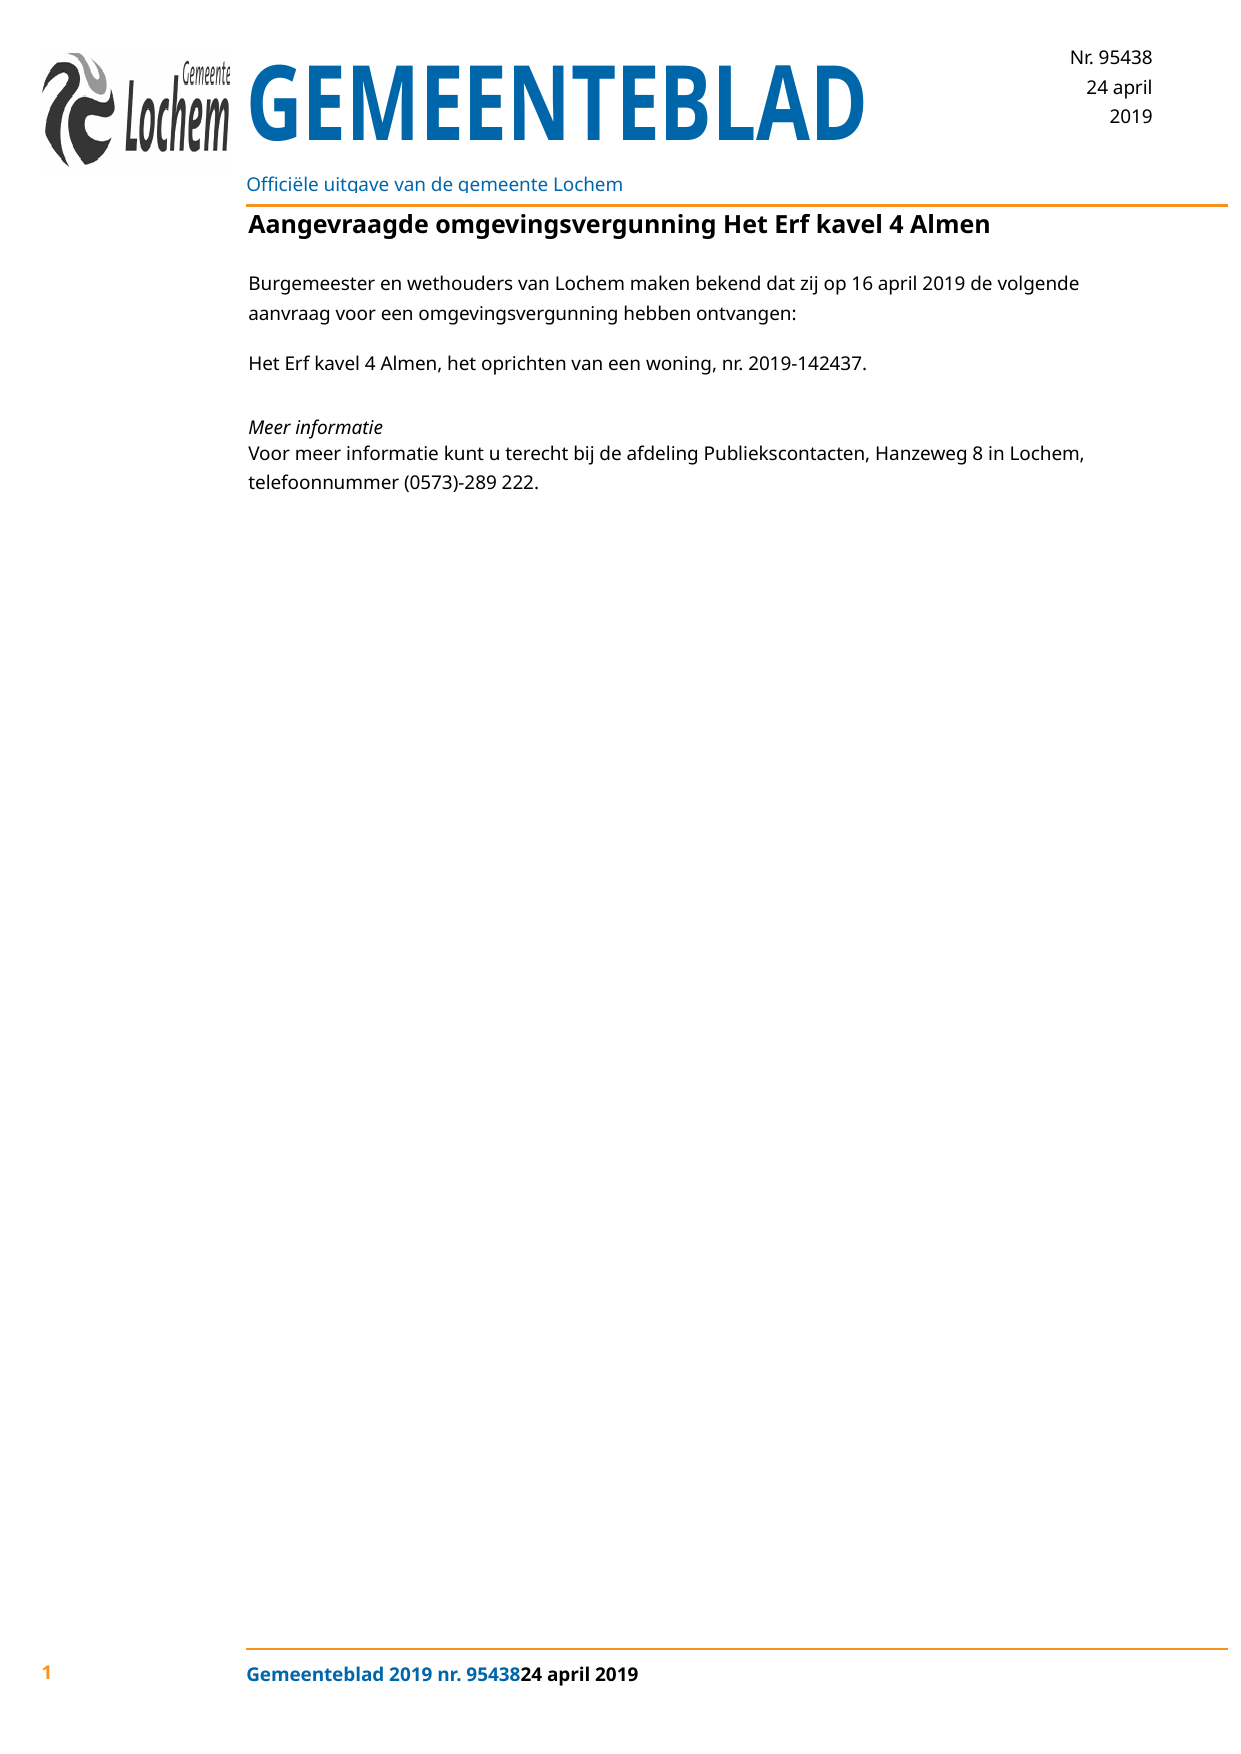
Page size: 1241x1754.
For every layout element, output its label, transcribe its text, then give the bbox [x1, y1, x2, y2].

text Voor meer informatie kunt u terecht bij de afdeling Publiekscontacten, Hanzeweg 8 in Lochem, telefoonnummer (0573)-289 222. [248, 440, 1152, 495]
picture [41, 47, 231, 172]
text Aangevraagde omgevingsvergunning Het Erf kavel 4 Almen [248, 207, 1152, 241]
text Het Erf kavel 4 Almen, het oprichten van een woning, nr. 2019-142437. [248, 350, 1152, 376]
text Burgemeester en wethouders van Lochem maken bekend dat zij op 16 april 2019 de volgende aanvraag voor een omgevingsvergunning hebben ontvangen: [248, 270, 1152, 326]
text Meer informatie [248, 414, 1152, 440]
